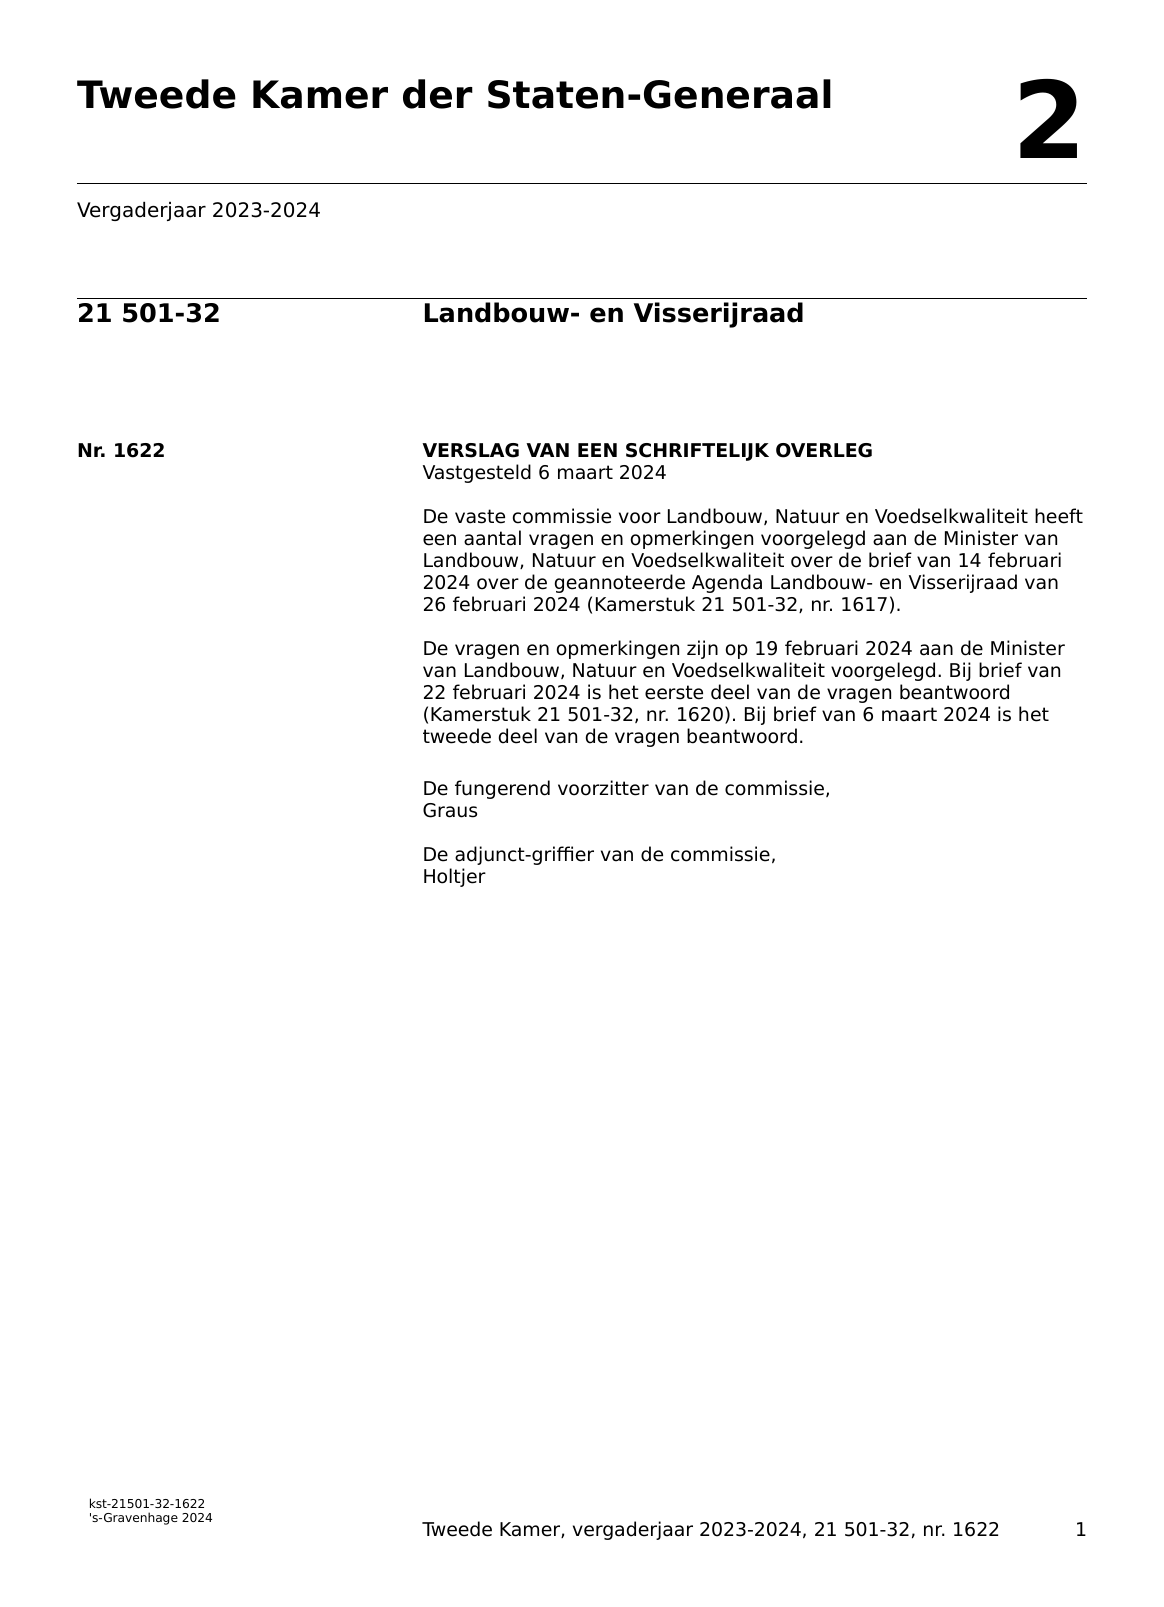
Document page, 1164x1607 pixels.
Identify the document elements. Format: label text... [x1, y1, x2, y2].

text De adjunct-griffier van de commissie, Holtjer [422, 844, 1087, 888]
text Vastgesteld 6 maart 2024 [422, 462, 1087, 484]
text De vragen en opmerkingen zijn op 19 februari 2024 aan de Minister van Landbouw, Natuur en Voedselkwaliteit voorgelegd. Bij brief van 22 februari 2024 is het eerste deel van de vragen beantwoord (Kamerstuk 21 501-32, nr. 1620). Bij brief van 6 maart 2024 is het tweede deel van de vragen beantwoord. [422, 638, 1087, 748]
table_header Tweede Kamer der Staten-Generaal [77, 59, 886, 183]
subtitle 21 501-32 Landbouw- en Visserijraad [77, 299, 1087, 329]
text De vaste commissie voor Landbouw, Natuur en Voedselkwaliteit heeft een aantal vragen en opmerkingen voorgelegd aan de Minister van Landbouw, Natuur en Voedselkwaliteit over de brief van 14 februari 2024 over de geannoteerde Agenda Landbouw- en Visserijraad van 26 februari 2024 (Kamerstuk 21 501-32, nr. 1617). [422, 506, 1087, 616]
subtitle Nr. 1622 VERSLAG VAN EEN SCHRIFTELIJK OVERLEG [77, 440, 1087, 462]
text De fungerend voorzitter van de commissie, Graus [422, 778, 1087, 822]
table_header 2 [886, 59, 1087, 183]
table_cell Vergaderjaar 2023-2024 [77, 184, 1087, 298]
text kst-21501-32-1622 [88, 1497, 323, 1511]
text 's-Gravenhage 2024 [88, 1511, 323, 1525]
